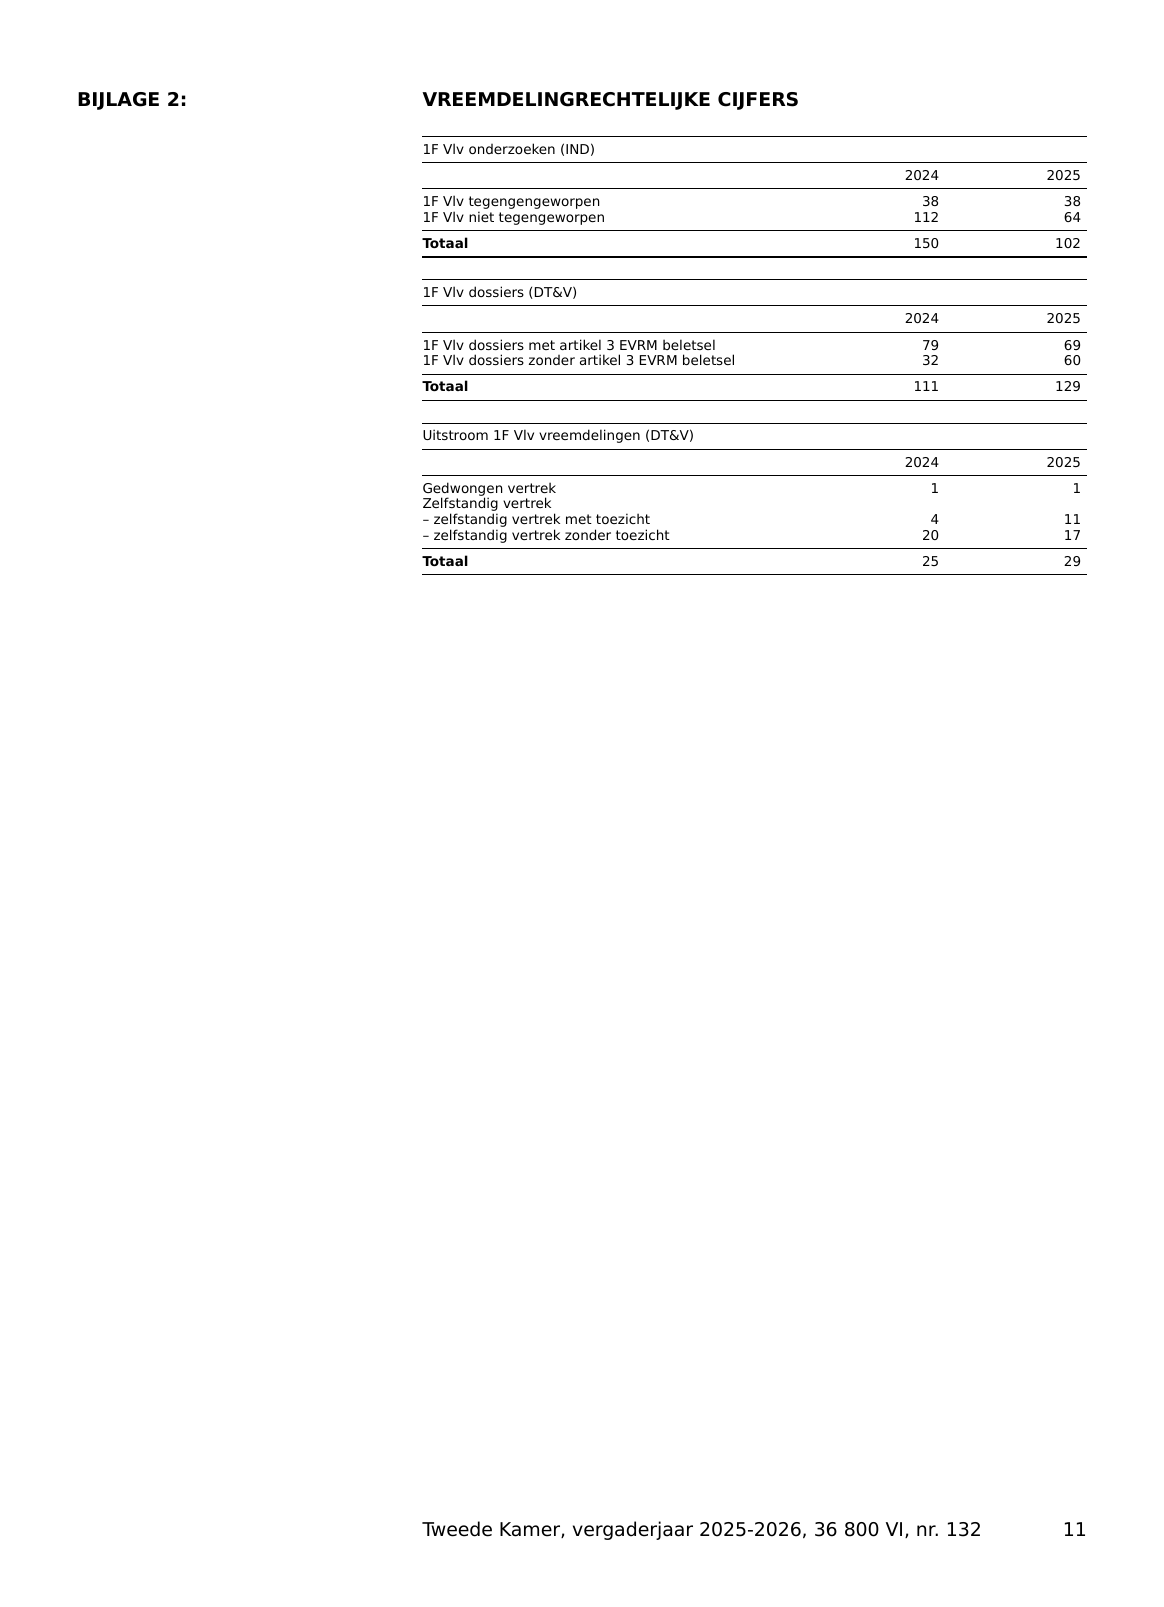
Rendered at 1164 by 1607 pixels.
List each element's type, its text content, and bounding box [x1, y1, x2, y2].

table_cell Totaal [422, 231, 797, 256]
table_cell 1F Vlv dossiers met artikel 3 EVRM beletsel [422, 333, 797, 353]
subtitle BIJLAGE 2: VREEMDELINGRECHTELIJKE CIJFERS [77, 89, 1087, 111]
table_cell [422, 306, 797, 332]
table_cell 2025 [945, 450, 1087, 475]
table_cell 25 [797, 549, 945, 574]
table_cell 111 [797, 375, 945, 399]
table_cell 112 [797, 210, 945, 230]
table_cell 2024 [797, 306, 945, 332]
table_cell Zelfstandig vertrek [422, 496, 797, 512]
table_cell Gedwongen vertrek [422, 476, 797, 496]
table_cell 1 [797, 476, 945, 496]
table_cell 2024 [797, 163, 945, 188]
table_cell 38 [945, 189, 1087, 210]
table_cell [422, 163, 797, 188]
table_cell 1F Vlv dossiers zonder artikel 3 EVRM beletsel [422, 353, 797, 373]
table_cell 38 [797, 189, 945, 210]
table_cell 1F Vlv tegengengeworpen [422, 189, 797, 210]
table_header Uitstroom 1F Vlv vreemdelingen (DT&V) [422, 424, 1087, 449]
table_header 1F Vlv onderzoeken (IND) [422, 137, 1087, 162]
table_cell 60 [945, 353, 1087, 373]
table_cell 17 [945, 528, 1087, 548]
table_cell 79 [797, 333, 945, 353]
table_cell – zelfstandig vertrek met toezicht [422, 512, 797, 528]
table_cell 64 [945, 210, 1087, 230]
table_cell 1 [945, 476, 1087, 496]
table_cell 32 [797, 353, 945, 373]
table_cell 2024 [797, 450, 945, 475]
table_cell 2025 [945, 306, 1087, 332]
table_cell 129 [945, 375, 1087, 399]
table_header 1F Vlv dossiers (DT&V) [422, 280, 1087, 305]
table_cell 29 [945, 549, 1087, 574]
table_cell 11 [945, 512, 1087, 528]
table_cell 1F Vlv niet tegengeworpen [422, 210, 797, 230]
table_cell 150 [797, 231, 945, 256]
table_cell 102 [945, 231, 1087, 256]
table_cell [422, 450, 797, 475]
table_cell 20 [797, 528, 945, 548]
table_cell – zelfstandig vertrek zonder toezicht [422, 528, 797, 548]
table_cell 4 [797, 512, 945, 528]
table_cell Totaal [422, 549, 797, 574]
table_cell 2025 [945, 163, 1087, 188]
table_cell [797, 496, 945, 512]
table_cell [945, 496, 1087, 512]
table_cell 69 [945, 333, 1087, 353]
table_cell Totaal [422, 375, 797, 399]
